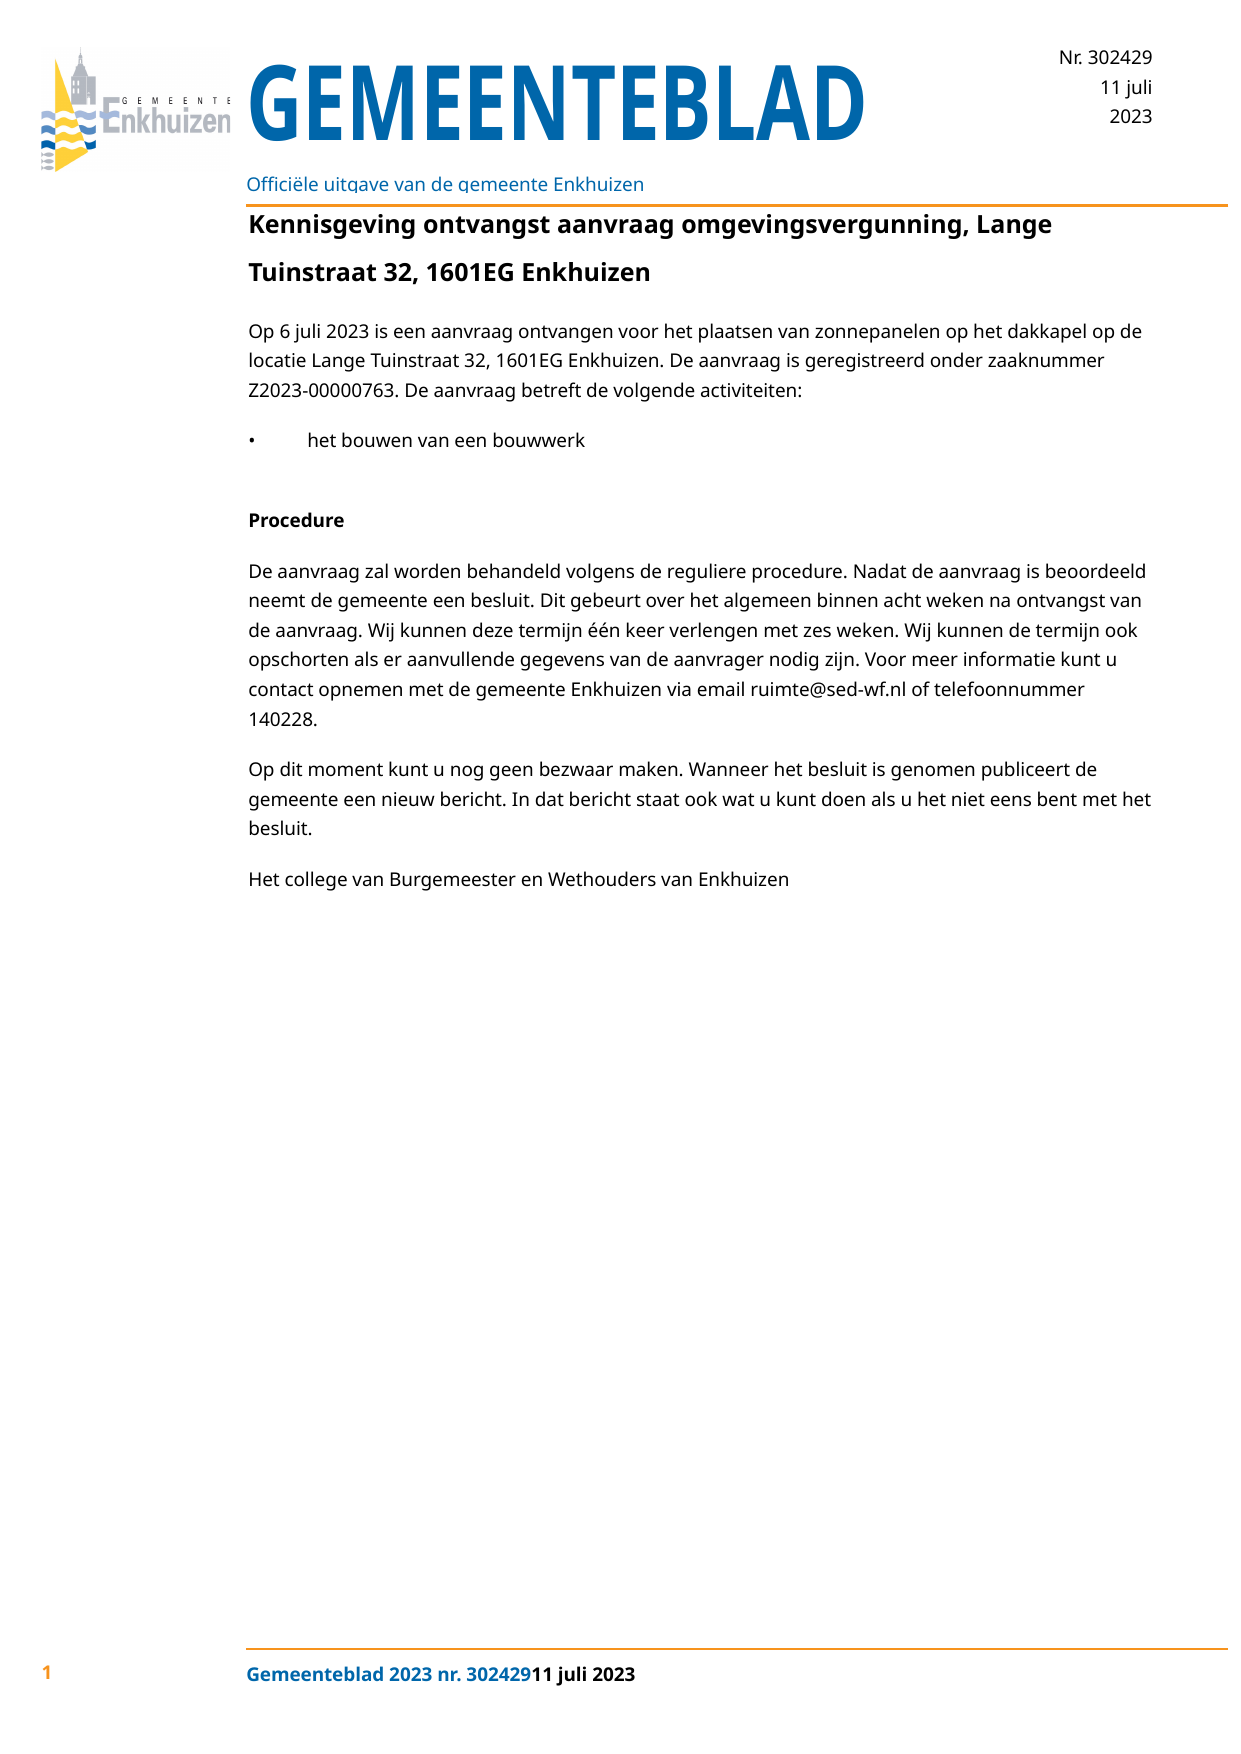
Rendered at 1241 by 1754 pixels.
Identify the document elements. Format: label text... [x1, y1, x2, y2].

picture [41, 47, 231, 172]
text Kennisgeving ontvangst aanvraag omgevingsvergunning, Lange Tuinstraat 32, 1601EG Enkhuizen [248, 207, 1152, 288]
text Op 6 juli 2023 is een aanvraag ontvangen voor het plaatsen van zonnepanelen op het dakkapel op de locatie Lange Tuinstraat 32, 1601EG Enkhuizen. De aanvraag is geregistreerd onder zaaknummer Z2023-00000763. De aanvraag betreft de volgende activiteiten: [248, 318, 1152, 403]
text Op dit moment kunt u nog geen bezwaar maken. Wanneer het besluit is genomen publiceert de gemeente een nieuw bericht. In dat bericht staat ook wat u kunt doen als u het niet eens bent met het besluit. [248, 756, 1152, 841]
text Het college van Burgemeester en Wethouders van Enkhuizen [248, 866, 1152, 892]
text Procedure [248, 507, 1152, 533]
text De aanvraag zal worden behandeld volgens de reguliere procedure. Nadat de aanvraag is beoordeeld neemt de gemeente een besluit. Dit gebeurt over het algemeen binnen acht weken na ontvangst van de aanvraag. Wij kunnen deze termijn één keer verlengen met zes weken. Wij kunnen de termijn ook opschorten als er aanvullende gegevens van de aanvrager nodig zijn. Voor meer informatie kunt u contact opnemen met de gemeente Enkhuizen via email ruimte@sed-wf.nl of telefoonnummer 140228. [248, 558, 1152, 732]
list het bouwen van een bouwwerk [248, 427, 1152, 453]
